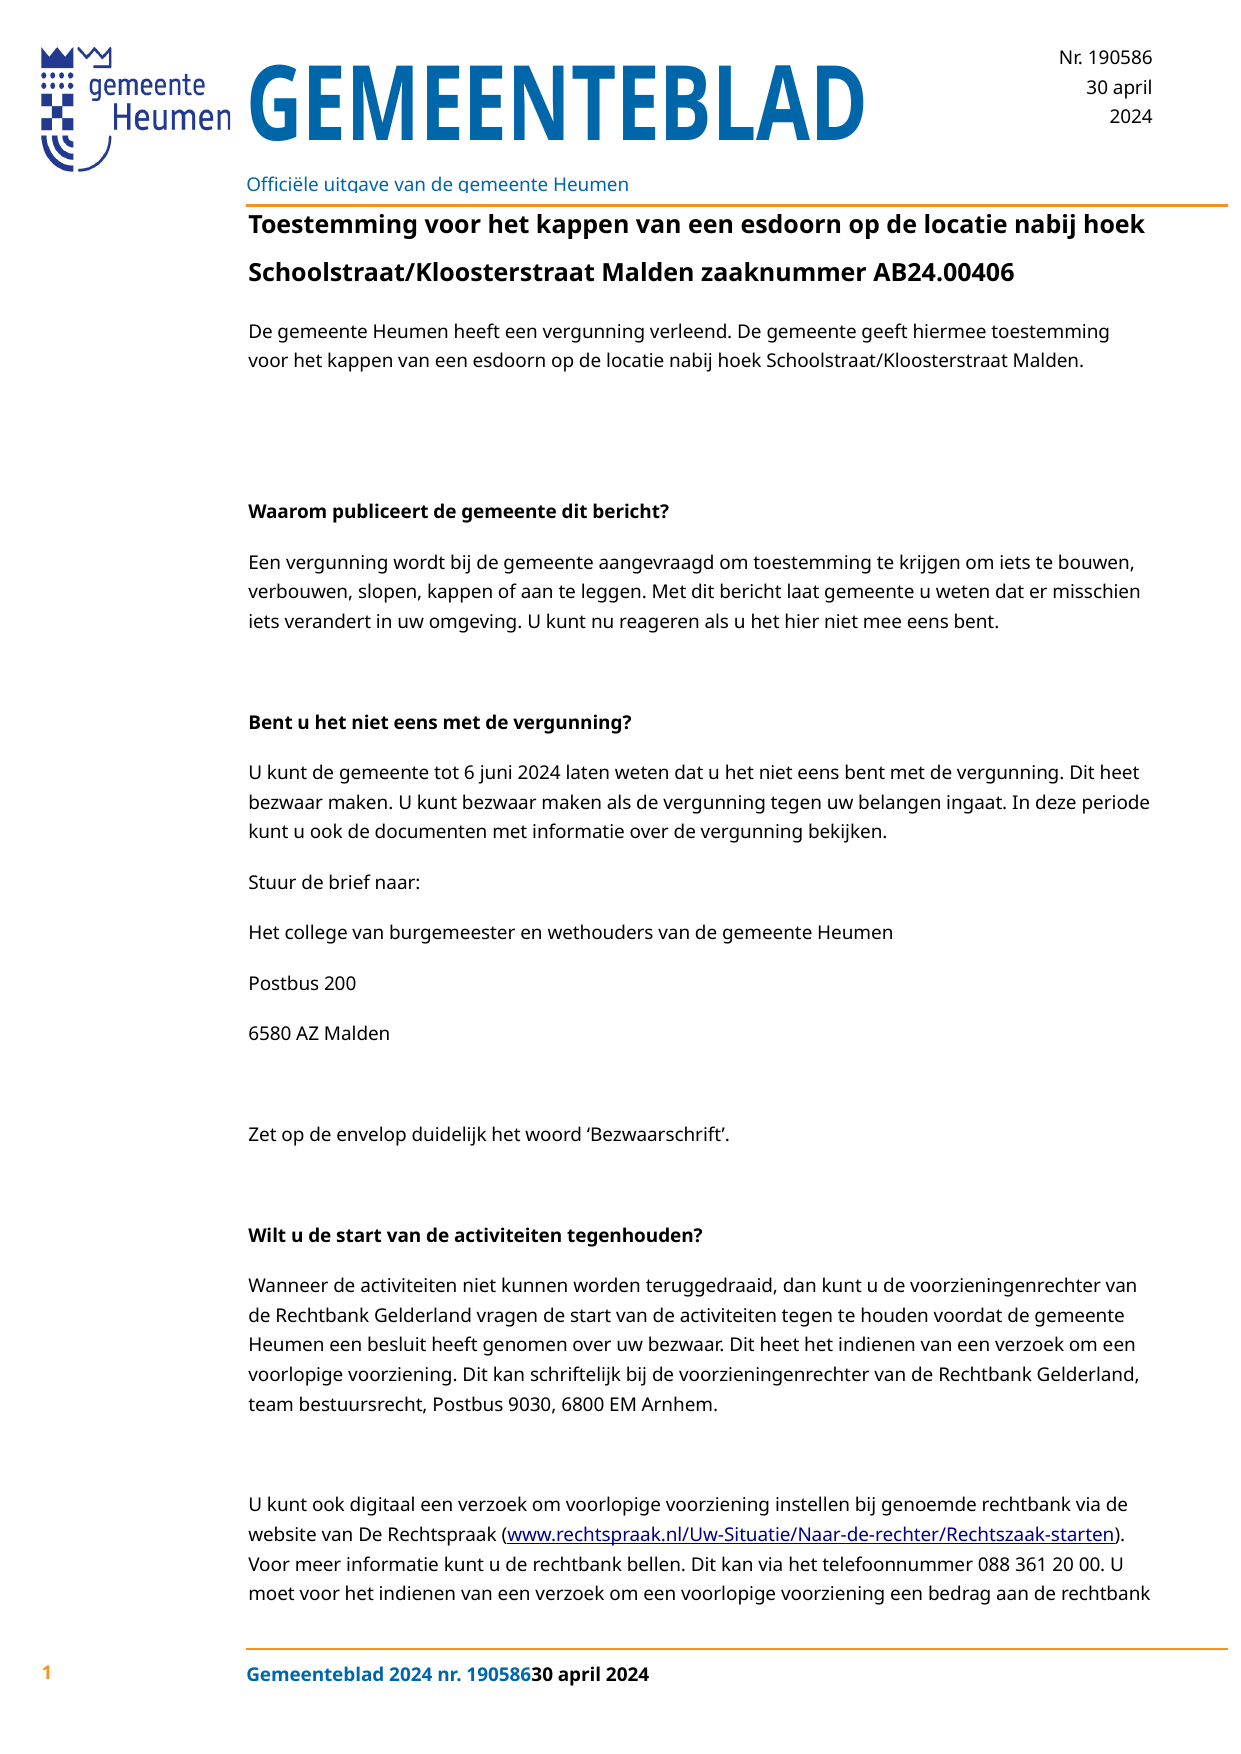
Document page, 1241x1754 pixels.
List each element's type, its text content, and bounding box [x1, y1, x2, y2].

text U kunt ook digitaal een verzoek om voorlopige voorziening instellen bij genoemde rechtbank via de website van De Rechtspraak (www.rechtspraak.nl/Uw-Situatie/Naar-de-rechter/Rechtszaak-starten). Voor meer informatie kunt u de rechtbank bellen. Dit kan via het telefoonnummer 088 361 20 00. U moet voor het indienen van een verzoek om een voorlopige voorziening een bedrag aan de rechtbank [248, 1492, 1152, 1606]
text Toestemming voor het kappen van een esdoorn op de locatie nabij hoek Schoolstraat/Kloosterstraat Malden zaaknummer AB24.00406 [248, 207, 1152, 288]
text Zet op de envelop duidelijk het woord ‘Bezwaarschrift’. [248, 1121, 1152, 1147]
text Wilt u de start van de activiteiten tegenhouden? [248, 1222, 1152, 1248]
text Waarom publiceert de gemeente dit bericht? [248, 499, 1152, 524]
text De gemeente Heumen heeft een vergunning verleend. De gemeente geeft hiermee toestemming voor het kappen van een esdoorn op de locatie nabij hoek Schoolstraat/Kloosterstraat Malden. [248, 318, 1152, 373]
text Postbus 200 [248, 970, 1152, 996]
text Wanneer de activiteiten niet kunnen worden teruggedraaid, dan kunt u de voorzieningenrechter van de Rechtbank Gelderland vragen de start van de activiteiten tegen te houden voordat de gemeente Heumen een besluit heeft genomen over uw bezwaar. Dit heet het indienen van een verzoek om een voorlopige voorziening. Dit kan schriftelijk bij de voorzieningenrechter van de Rechtbank Gelderland, team bestuursrecht, Postbus 9030, 6800 EM Arnhem. [248, 1272, 1152, 1417]
text Een vergunning wordt bij de gemeente aangevraagd om toestemming te krijgen om iets te bouwen, verbouwen, slopen, kappen of aan te leggen. Met dit bericht laat gemeente u weten dat er misschien iets verandert in uw omgeving. U kunt nu reageren als u het hier niet mee eens bent. [248, 549, 1152, 634]
picture [41, 47, 231, 172]
text Bent u het niet eens met de vergunning? [248, 709, 1152, 735]
text Het college van burgemeester en wethouders van de gemeente Heumen [248, 919, 1152, 945]
text Stuur de brief naar: [248, 869, 1152, 895]
text U kunt de gemeente tot 6 juni 2024 laten weten dat u het niet eens bent met de vergunning. Dit heet bezwaar maken. U kunt bezwaar maken als de vergunning tegen uw belangen ingaat. In deze periode kunt u ook de documenten met informatie over de vergunning bekijken. [248, 759, 1152, 844]
text 6580 AZ Malden [248, 1020, 1152, 1046]
